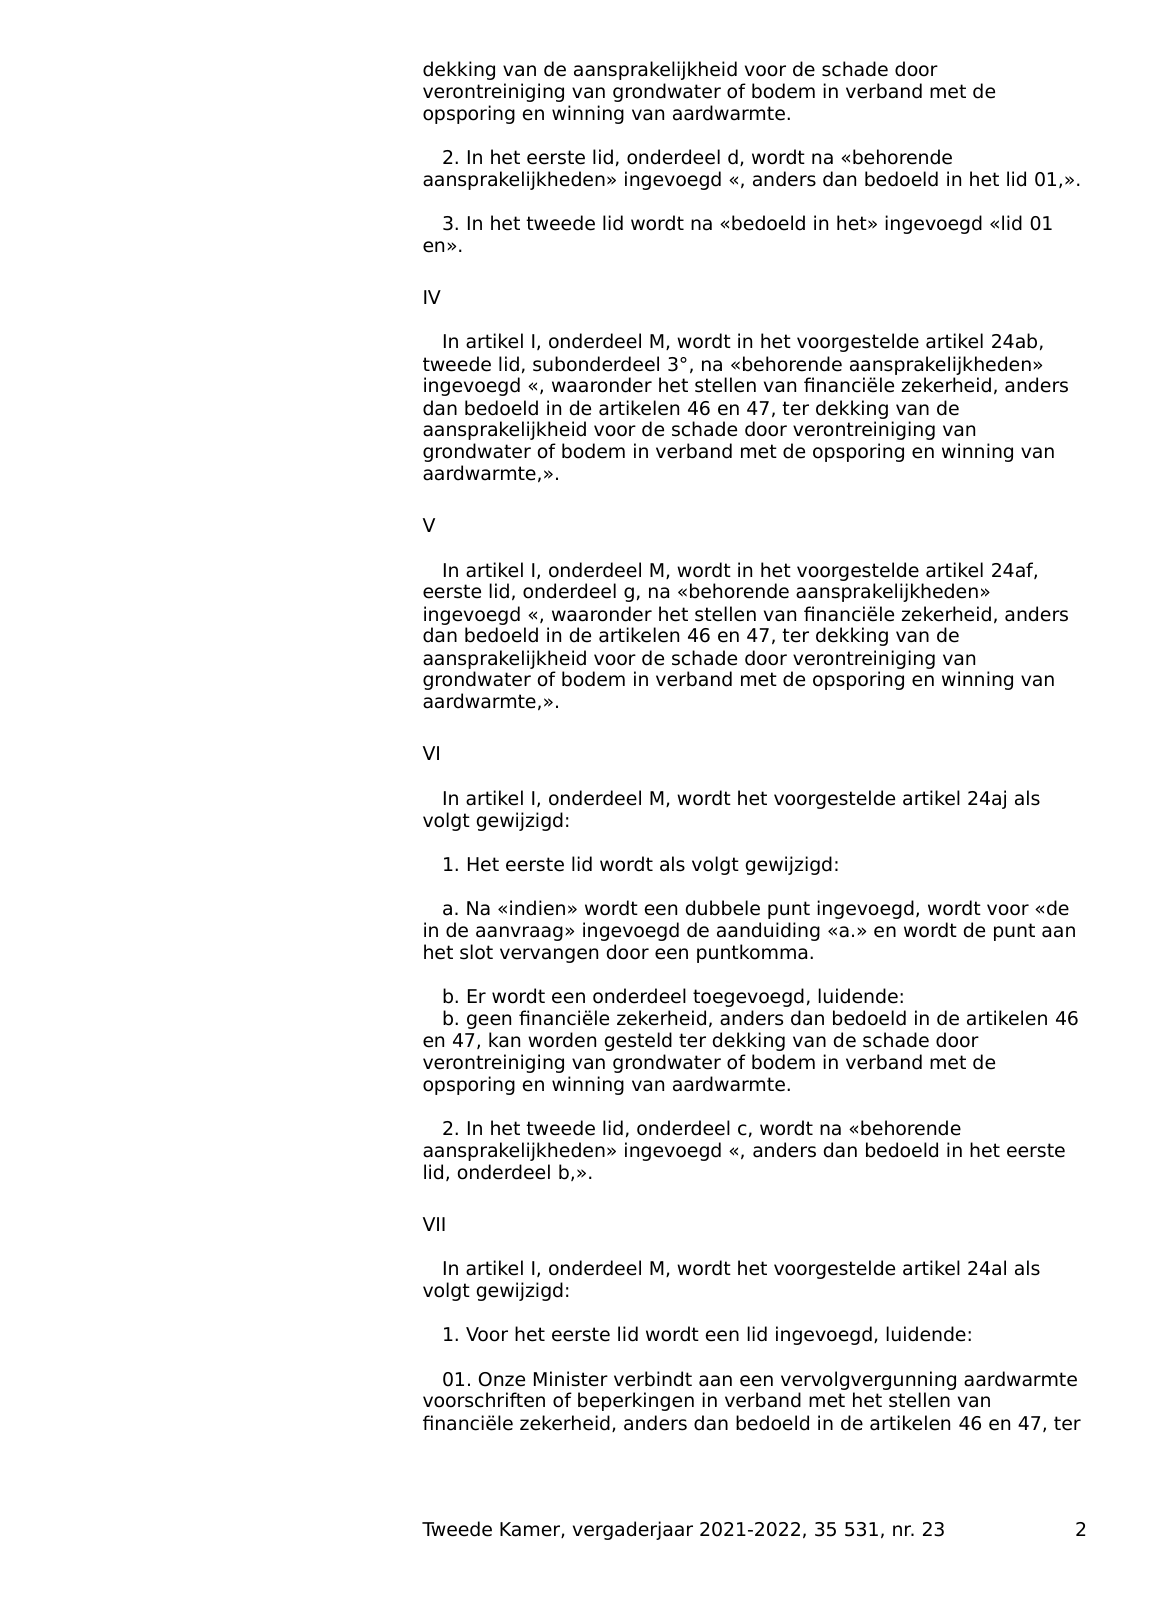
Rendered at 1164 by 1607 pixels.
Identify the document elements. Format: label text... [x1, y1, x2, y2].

text dekking van de aansprakelijkheid voor de schade door verontreiniging van grondwater of bodem in verband met de opsporing en winning van aardwarmte. [422, 59, 1087, 125]
text b. geen financiële zekerheid, anders dan bedoeld in de artikelen 46 en 47, kan worden gesteld ter dekking van de schade door verontreiniging van grondwater of bodem in verband met de opsporing en winning van aardwarmte. [422, 1008, 1087, 1096]
subtitle VI [422, 743, 1087, 765]
text b. Er wordt een onderdeel toegevoegd, luidende: [422, 986, 1087, 1008]
text In artikel I, onderdeel M, wordt in het voorgestelde artikel 24af, eerste lid, onderdeel g, na «behorende aansprakelijkheden» ingevoegd «, waaronder het stellen van financiële zekerheid, anders dan bedoeld in de artikelen 46 en 47, ter dekking van de aansprakelijkheid voor de schade door verontreiniging van grondwater of bodem in verband met de opsporing en winning van aardwarmte,». [422, 559, 1087, 713]
text 2. In het tweede lid, onderdeel c, wordt na «behorende aansprakelijkheden» ingevoegd «, anders dan bedoeld in het eerste lid, onderdeel b,». [422, 1118, 1087, 1184]
text In artikel I, onderdeel M, wordt in het voorgestelde artikel 24ab, tweede lid, subonderdeel 3°, na «behorende aansprakelijkheden» ingevoegd «, waaronder het stellen van financiële zekerheid, anders dan bedoeld in de artikelen 46 en 47, ter dekking van de aansprakelijkheid voor de schade door verontreiniging van grondwater of bodem in verband met de opsporing en winning van aardwarmte,». [422, 331, 1087, 485]
text 2. In het eerste lid, onderdeel d, wordt na «behorende aansprakelijkheden» ingevoegd «, anders dan bedoeld in het lid 01,». [422, 147, 1087, 191]
text 1. Voor het eerste lid wordt een lid ingevoegd, luidende: [422, 1324, 1087, 1346]
subtitle IV [422, 287, 1087, 309]
text 1. Het eerste lid wordt als volgt gewijzigd: [422, 854, 1087, 876]
text 3. In het tweede lid wordt na «bedoeld in het» ingevoegd «lid 01 en». [422, 213, 1087, 257]
text In artikel I, onderdeel M, wordt het voorgestelde artikel 24aj als volgt gewijzigd: [422, 787, 1087, 831]
text a. Na «indien» wordt een dubbele punt ingevoegd, wordt voor «de in de aanvraag» ingevoegd de aanduiding «a.» en wordt de punt aan het slot vervangen door een puntkomma. [422, 898, 1087, 964]
text In artikel I, onderdeel M, wordt het voorgestelde artikel 24al als volgt gewijzigd: [422, 1258, 1087, 1302]
text 01. Onze Minister verbindt aan een vervolgvergunning aardwarmte voorschriften of beperkingen in verband met het stellen van financiële zekerheid, anders dan bedoeld in de artikelen 46 en 47, ter [422, 1368, 1087, 1434]
subtitle VII [422, 1214, 1087, 1236]
subtitle V [422, 515, 1087, 537]
